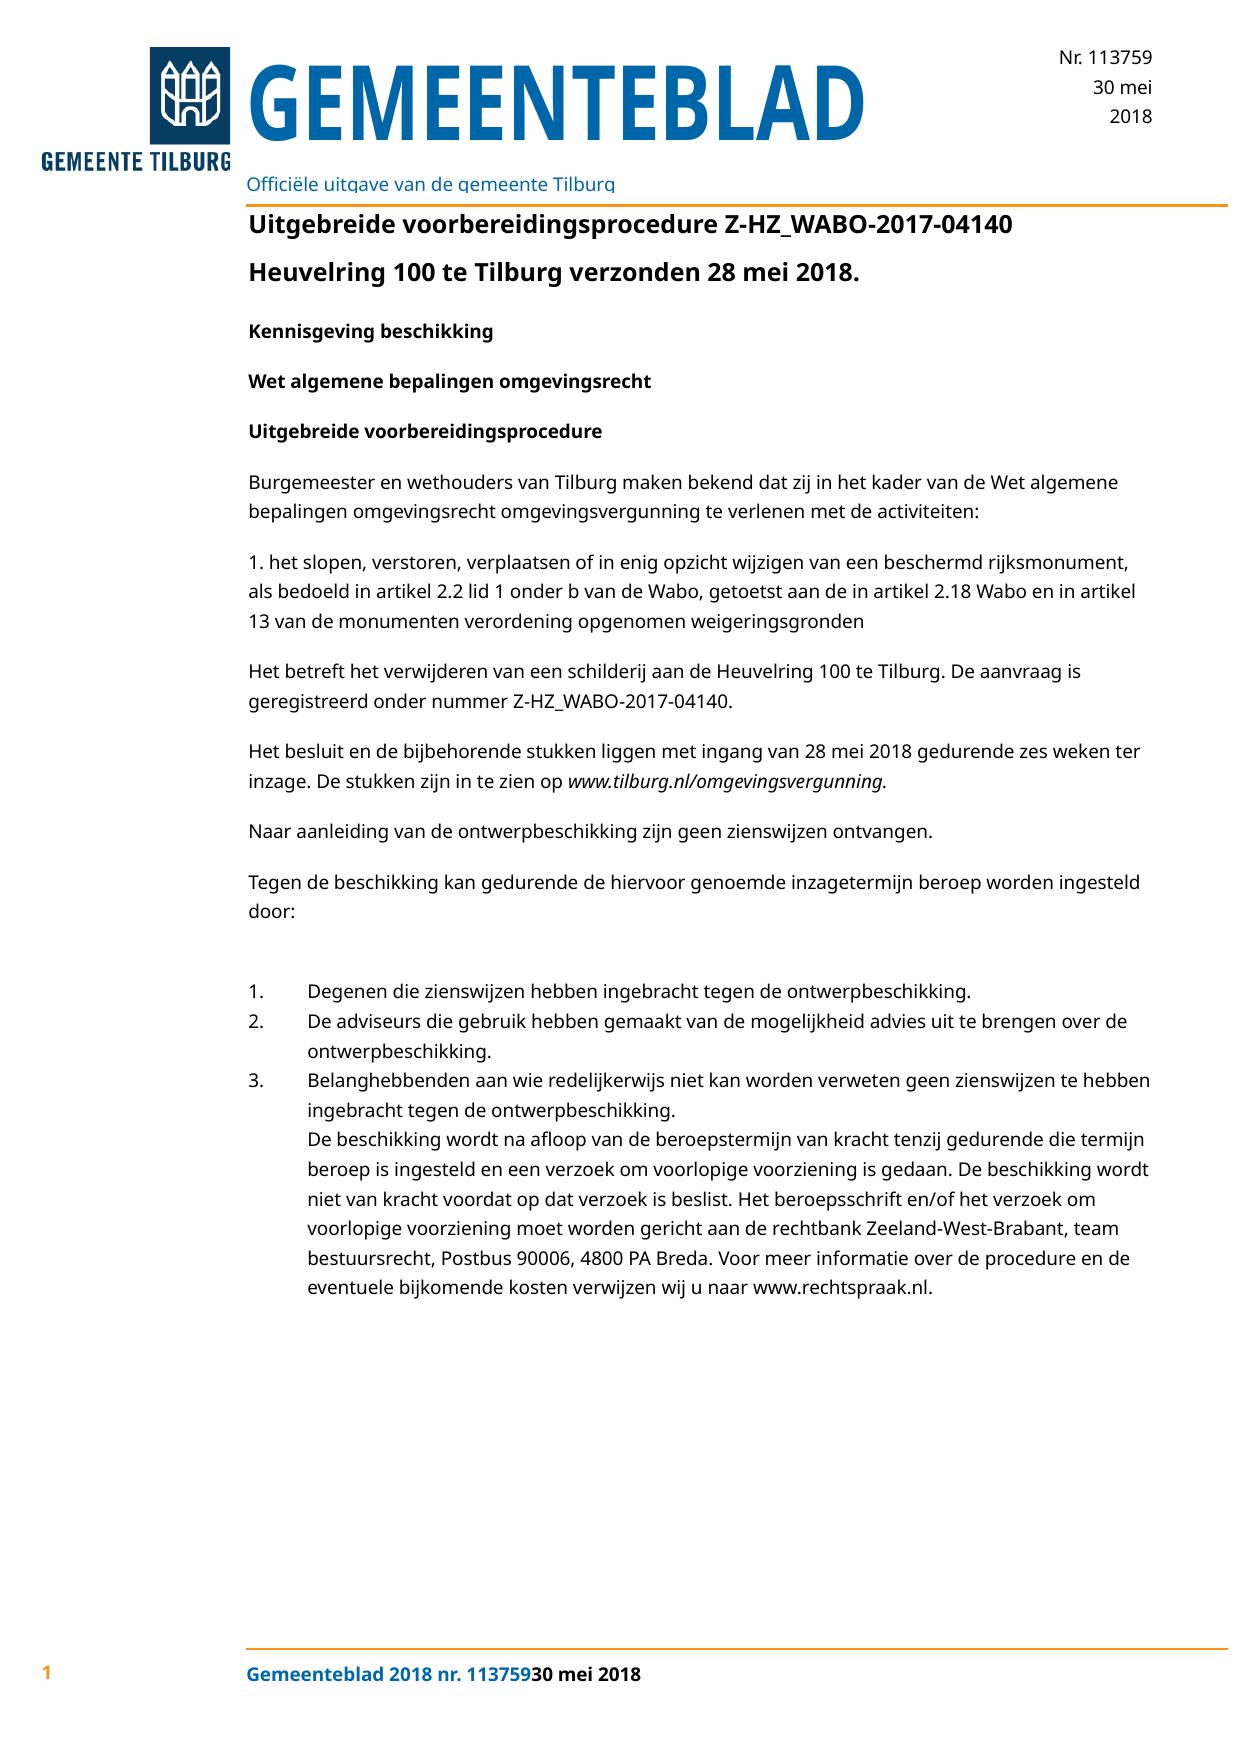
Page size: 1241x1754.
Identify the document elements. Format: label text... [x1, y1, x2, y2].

list Degenen die zienswijzen hebben ingebracht tegen de ontwerpbeschikking. [248, 979, 1152, 1004]
text Het besluit en de bijbehorende stukken liggen met ingang van 28 mei 2018 gedurende zes weken ter inzage. De stukken zijn in te zien op www.tilburg.nl/omgevingsvergunning. [248, 739, 1152, 794]
text Uitgebreide voorbereidingsprocedure [248, 419, 1152, 444]
text Wet algemene bepalingen omgevingsrecht [248, 368, 1152, 394]
text Tegen de beschikking kan gedurende de hiervoor genoemde inzagetermijn beroep worden ingesteld door: [248, 869, 1152, 924]
text Uitgebreide voorbereidingsprocedure Z-HZ_WABO-2017-04140 Heuvelring 100 te Tilburg verzonden 28 mei 2018. [248, 207, 1152, 288]
text Kennisgeving beschikking [248, 318, 1152, 344]
text Burgemeester en wethouders van Tilburg maken bekend dat zij in het kader van de Wet algemene bepalingen omgevingsrecht omgevingsvergunning te verlenen met de activiteiten: [248, 469, 1152, 524]
text Naar aanleiding van de ontwerpbeschikking zijn geen zienswijzen ontvangen. [248, 819, 1152, 844]
list Belanghebbenden aan wie redelijkerwijs niet kan worden verweten geen zienswijzen te hebben ingebracht tegen de ontwerpbeschikking. [248, 1067, 1152, 1123]
list De beschikking wordt na afloop van de beroepstermijn van kracht tenzij gedurende die termijn beroep is ingesteld en een verzoek om voorlopige voorziening is gedaan. De beschikking wordt niet van kracht voordat op dat verzoek is beslist. Het beroepsschrift en/of het verzoek om voorlopige voorziening moet worden gericht aan de rechtbank Zeeland-West-Brabant, team bestuursrecht, Postbus 90006, 4800 PA Breda. Voor meer informatie over de procedure en de eventuele bijkomende kosten verwijzen wij u naar www.rechtspraak.nl. [248, 1127, 1152, 1300]
picture [41, 47, 231, 172]
text Het betreft het verwijderen van een schilderij aan de Heuvelring 100 te Tilburg. De aanvraag is geregistreerd onder nummer Z-HZ_WABO-2017-04140. [248, 659, 1152, 714]
text 1. het slopen, verstoren, verplaatsen of in enig opzicht wijzigen van een beschermd rijksmonument, als bedoeld in artikel 2.2 lid 1 onder b van de Wabo, getoetst aan de in artikel 2.18 Wabo en in artikel 13 van de monumenten verordening opgenomen weigeringsgronden [248, 549, 1152, 634]
list De adviseurs die gebruik hebben gemaakt van de mogelijkheid advies uit te brengen over de ontwerpbeschikking. [248, 1008, 1152, 1064]
